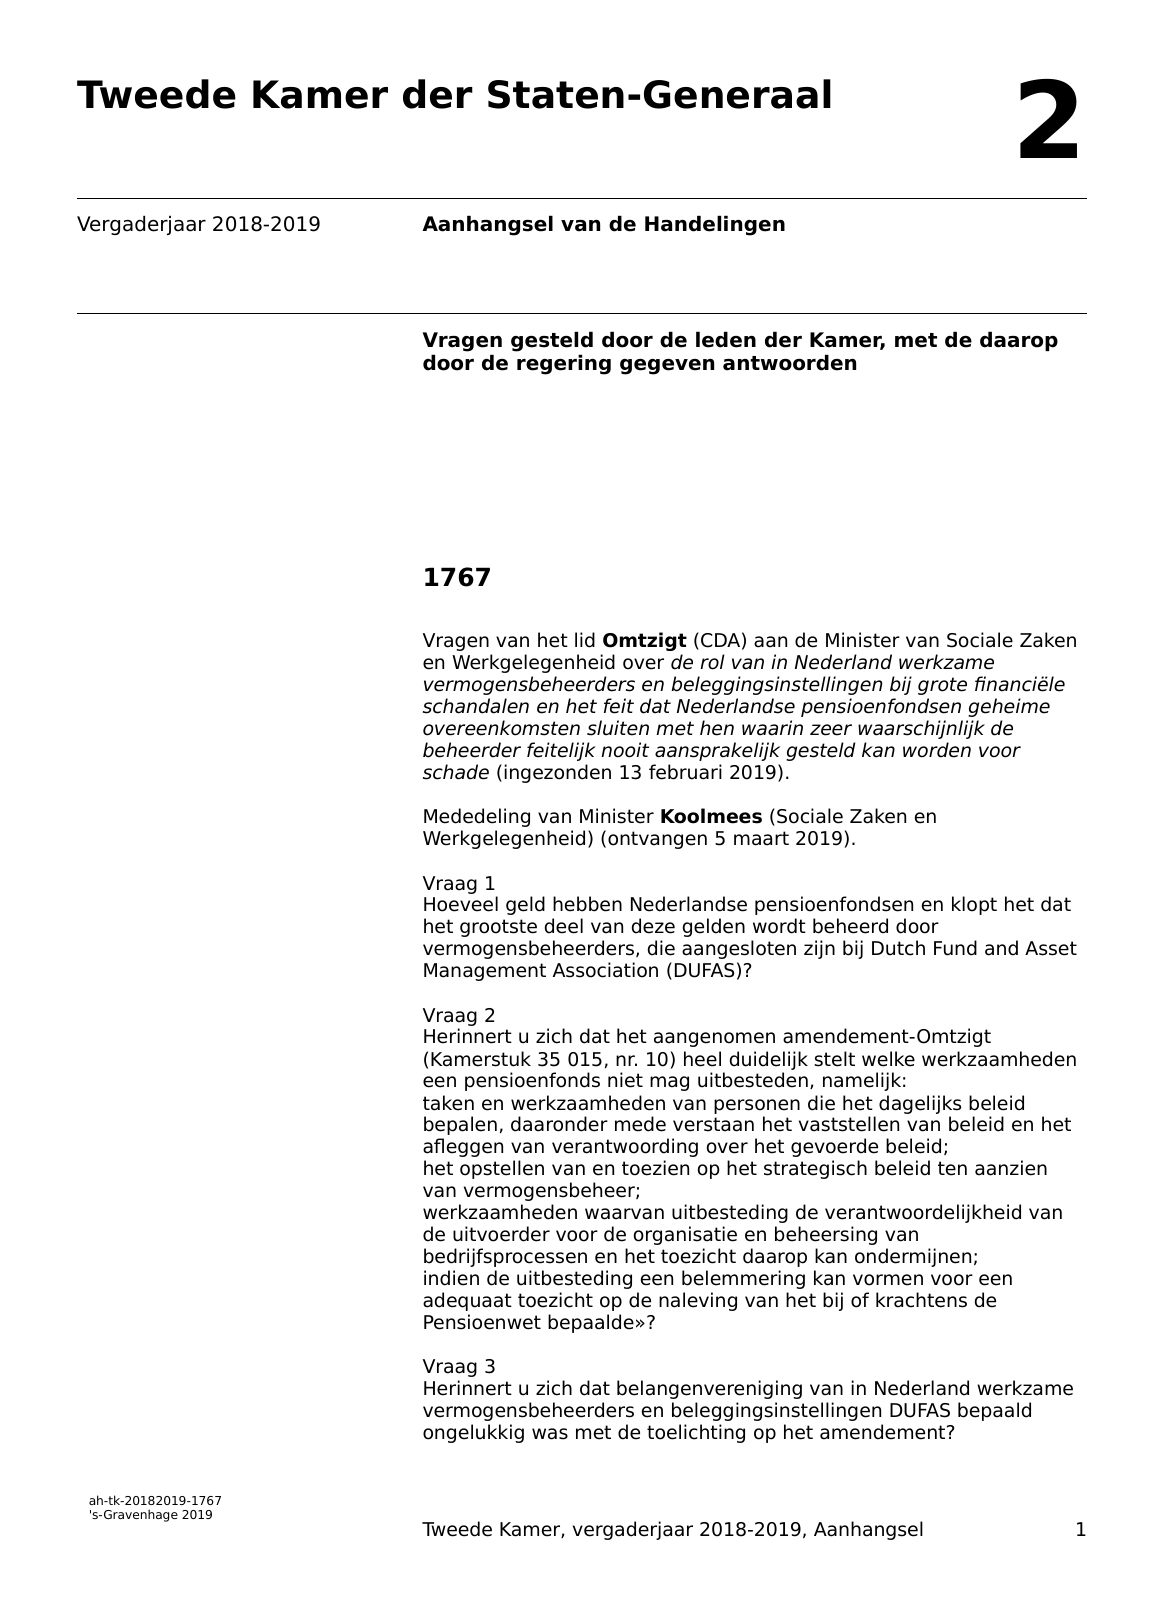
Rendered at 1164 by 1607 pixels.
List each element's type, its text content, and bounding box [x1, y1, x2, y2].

text 1767 [422, 563, 1087, 592]
text Herinnert u zich dat het aangenomen amendement-Omtzigt (Kamerstuk 35 015, nr. 10) heel duidelijk stelt welke werkzaamheden een pensioenfonds niet mag uitbesteden, namelijk: [422, 1026, 1087, 1092]
text Hoeveel geld hebben Nederlandse pensioenfondsen en klopt het dat het grootste deel van deze gelden wordt beheerd door vermogensbeheerders, die aangesloten zijn bij Dutch Fund and Asset Management Association (DUFAS)? [422, 894, 1087, 982]
table_cell Vergaderjaar 2018-2019 [77, 199, 422, 313]
text Vraag 3 [422, 1356, 1087, 1378]
table_cell Vragen gesteld door de leden der Kamer, met de daarop door de regering gegeven antwoorden [422, 314, 1087, 375]
text het opstellen van en toezien op het strategisch beleid ten aanzien van vermogensbeheer; [422, 1158, 1087, 1202]
text Vragen van het lid Omtzigt (CDA) aan de Minister van Sociale Zaken en Werkgelegenheid over de rol van in Nederland werkzame vermogensbeheerders en beleggingsinstellingen bij grote financiële schandalen en het feit dat Nederlandse pensioenfondsen geheime overeenkomsten sluiten met hen waarin zeer waarschijnlijk de beheerder feitelijk nooit aansprakelijk gesteld kan worden voor schade (ingezonden 13 februari 2019). [422, 630, 1087, 784]
text indien de uitbesteding een belemmering kan vormen voor een adequaat toezicht op de naleving van het bij of krachtens de Pensioenwet bepaalde»? [422, 1268, 1087, 1334]
text ah-tk-20182019-1767 [88, 1494, 323, 1508]
text Vraag 2 [422, 1004, 1087, 1026]
table_header 2 [886, 59, 1087, 198]
text werkzaamheden waarvan uitbesteding de verantwoordelijkheid van de uitvoerder voor de organisatie en beheersing van bedrijfsprocessen en het toezicht daarop kan ondermijnen; [422, 1202, 1087, 1268]
table_header Tweede Kamer der Staten-Generaal [77, 59, 886, 198]
text Mededeling van Minister Koolmees (Sociale Zaken en Werkgelegenheid) (ontvangen 5 maart 2019). [422, 806, 1087, 850]
text Vraag 1 [422, 872, 1087, 894]
text taken en werkzaamheden van personen die het dagelijks beleid bepalen, daaronder mede verstaan het vaststellen van beleid en het afleggen van verantwoording over het gevoerde beleid; [422, 1092, 1087, 1158]
table_cell [77, 314, 422, 375]
text 's-Gravenhage 2019 [88, 1508, 323, 1522]
text Herinnert u zich dat belangenvereniging van in Nederland werkzame vermogensbeheerders en beleggingsinstellingen DUFAS bepaald ongelukkig was met de toelichting op het amendement? [422, 1378, 1087, 1444]
table_cell Aanhangsel van de Handelingen [422, 199, 1087, 313]
